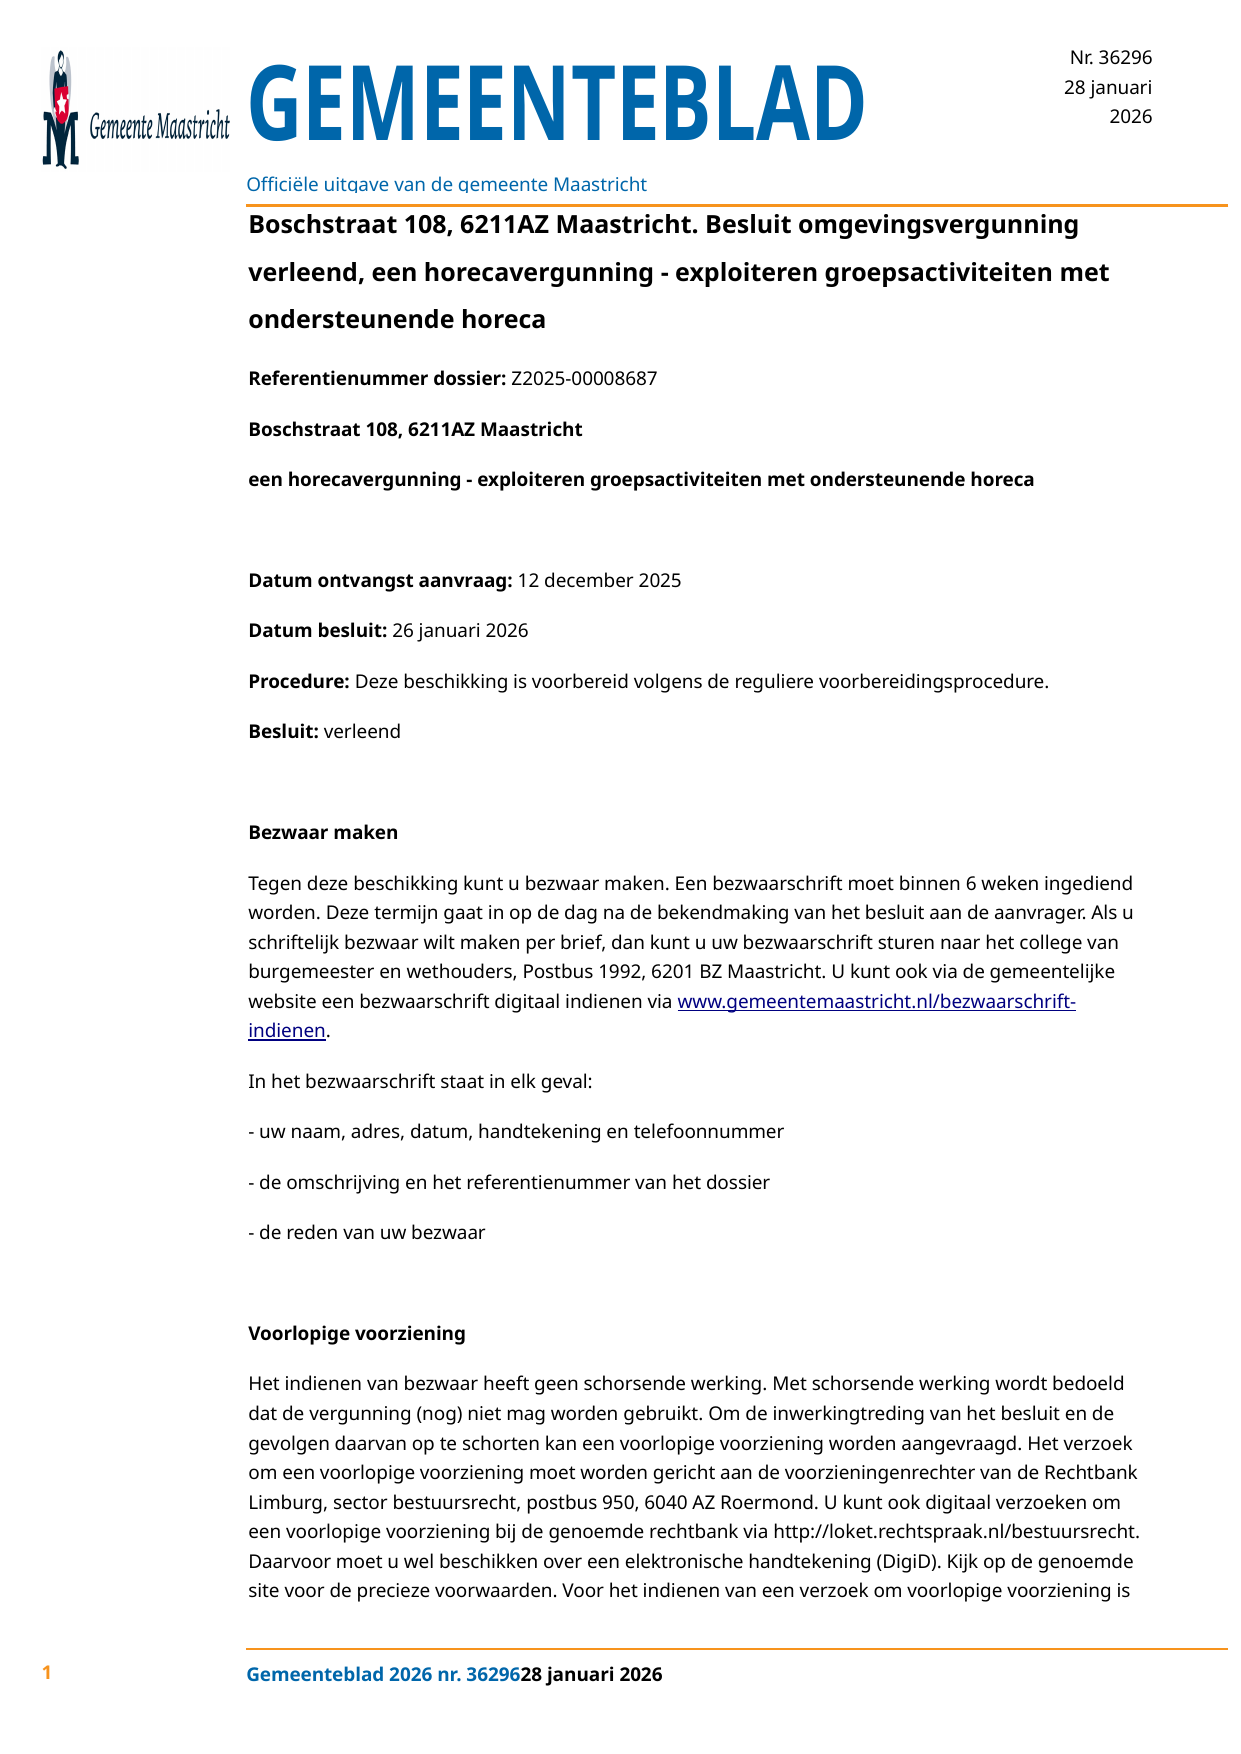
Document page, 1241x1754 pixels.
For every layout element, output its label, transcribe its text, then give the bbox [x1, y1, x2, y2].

text Tegen deze beschikking kunt u bezwaar maken. Een bezwaarschrift moet binnen 6 weken ingediend worden. Deze termijn gaat in op de dag na de bekendmaking van het besluit aan de aanvrager. Als u schriftelijk bezwaar wilt maken per brief, dan kunt u uw bezwaarschrift sturen naar het college van burgemeester en wethouders, Postbus 1992, 6201 BZ Maastricht. U kunt ook via de gemeentelijke website een bezwaarschrift digitaal indienen via www.gemeentemaastricht.nl/bezwaarschrift-indienen. [248, 870, 1152, 1043]
picture [41, 47, 231, 172]
text In het bezwaarschrift staat in elk geval: [248, 1068, 1152, 1094]
text Boschstraat 108, 6211AZ Maastricht. Besluit omgevingsvergunning verleend, een horecavergunning - exploiteren groepsactiviteiten met ondersteunende horeca [248, 207, 1152, 336]
text Het indienen van bezwaar heeft geen schorsende werking. Met schorsende werking wordt bedoeld dat de vergunning (nog) niet mag worden gebruikt. Om de inwerkingtreding van het besluit en de gevolgen daarvan op te schorten kan een voorlopige voorziening worden aangevraagd. Het verzoek om een voorlopige voorziening moet worden gericht aan de voorzieningenrechter van de Rechtbank Limburg, sector bestuursrecht, postbus 950, 6040 AZ Roermond. U kunt ook digitaal verzoeken om een voorlopige voorziening bij de genoemde rechtbank via http://loket.rechtspraak.nl/bestuursrecht. Daarvoor moet u wel beschikken over een elektronische handtekening (DigiD). Kijk op de genoemde site voor de precieze voorwaarden. Voor het indienen van een verzoek om voorlopige voorziening is [248, 1371, 1152, 1603]
text Referentienummer dossier: Z2025-00008687 [248, 366, 1152, 391]
text Besluit: verleend [248, 718, 1152, 744]
text een horecavergunning - exploiteren groepsactiviteiten met ondersteunende horeca [248, 466, 1152, 492]
text Bezwaar maken [248, 819, 1152, 845]
text - de reden van uw bezwaar [248, 1219, 1152, 1245]
text - de omschrijving en het referentienummer van het dossier [248, 1169, 1152, 1194]
text Procedure: Deze beschikking is voorbereid volgens de reguliere voorbereidingsprocedure. [248, 668, 1152, 694]
text Datum ontvangst aanvraag: 12 december 2025 [248, 567, 1152, 593]
text Voorlopige voorziening [248, 1320, 1152, 1346]
text Boschstraat 108, 6211AZ Maastricht [248, 416, 1152, 442]
text Datum besluit: 26 januari 2026 [248, 618, 1152, 643]
text - uw naam, adres, datum, handtekening en telefoonnummer [248, 1118, 1152, 1144]
